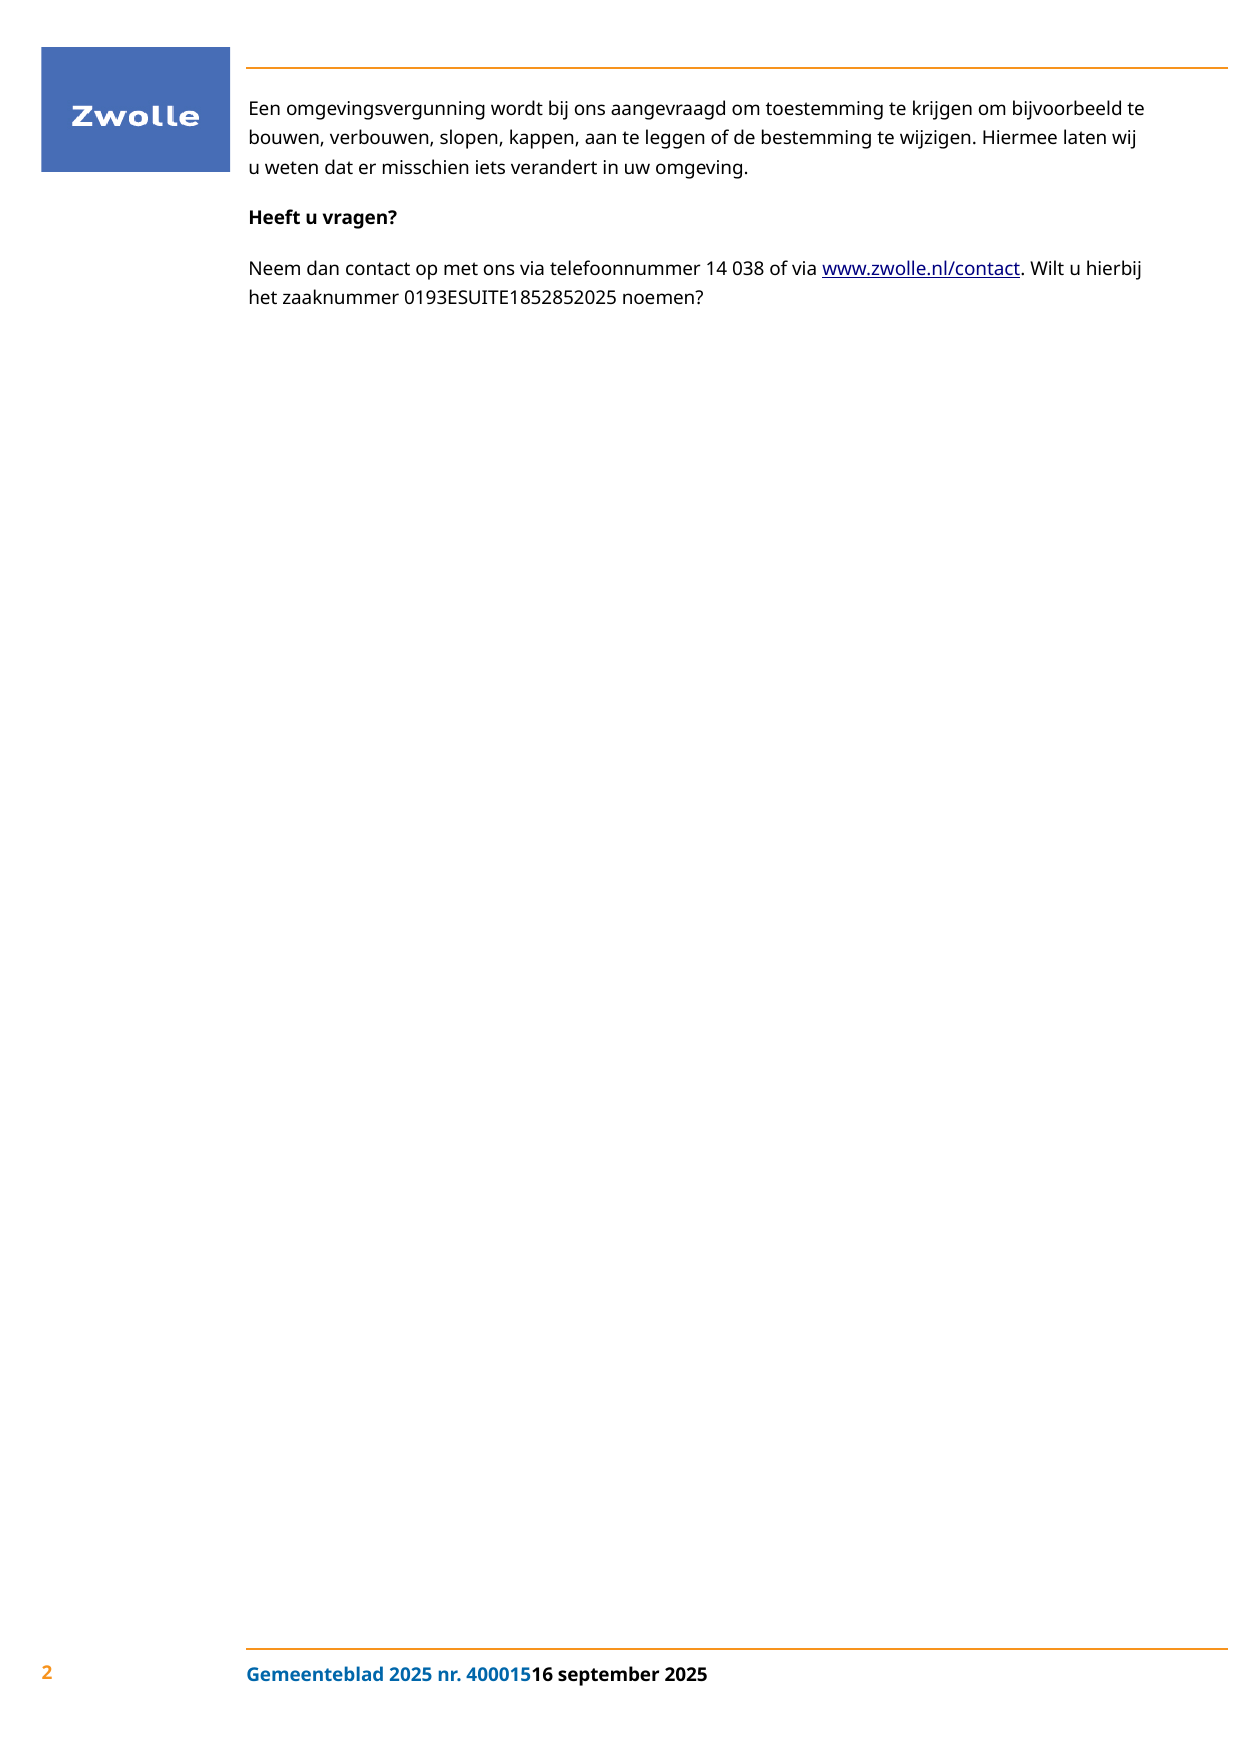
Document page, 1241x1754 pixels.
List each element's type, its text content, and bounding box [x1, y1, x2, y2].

text Heeft u vragen? [248, 204, 1152, 230]
picture [41, 47, 231, 172]
text Een omgevingsvergunning wordt bij ons aangevraagd om toestemming te krijgen om bijvoorbeeld te bouwen, verbouwen, slopen, kappen, aan te leggen of de bestemming te wijzigen. Hiermee laten wij u weten dat er misschien iets verandert in uw omgeving. [248, 95, 1152, 180]
text Neem dan contact op met ons via telefoonnummer 14 038 of via www.zwolle.nl/contact. Wilt u hierbij het zaaknummer 0193ESUITE1852852025 noemen? [248, 255, 1152, 310]
